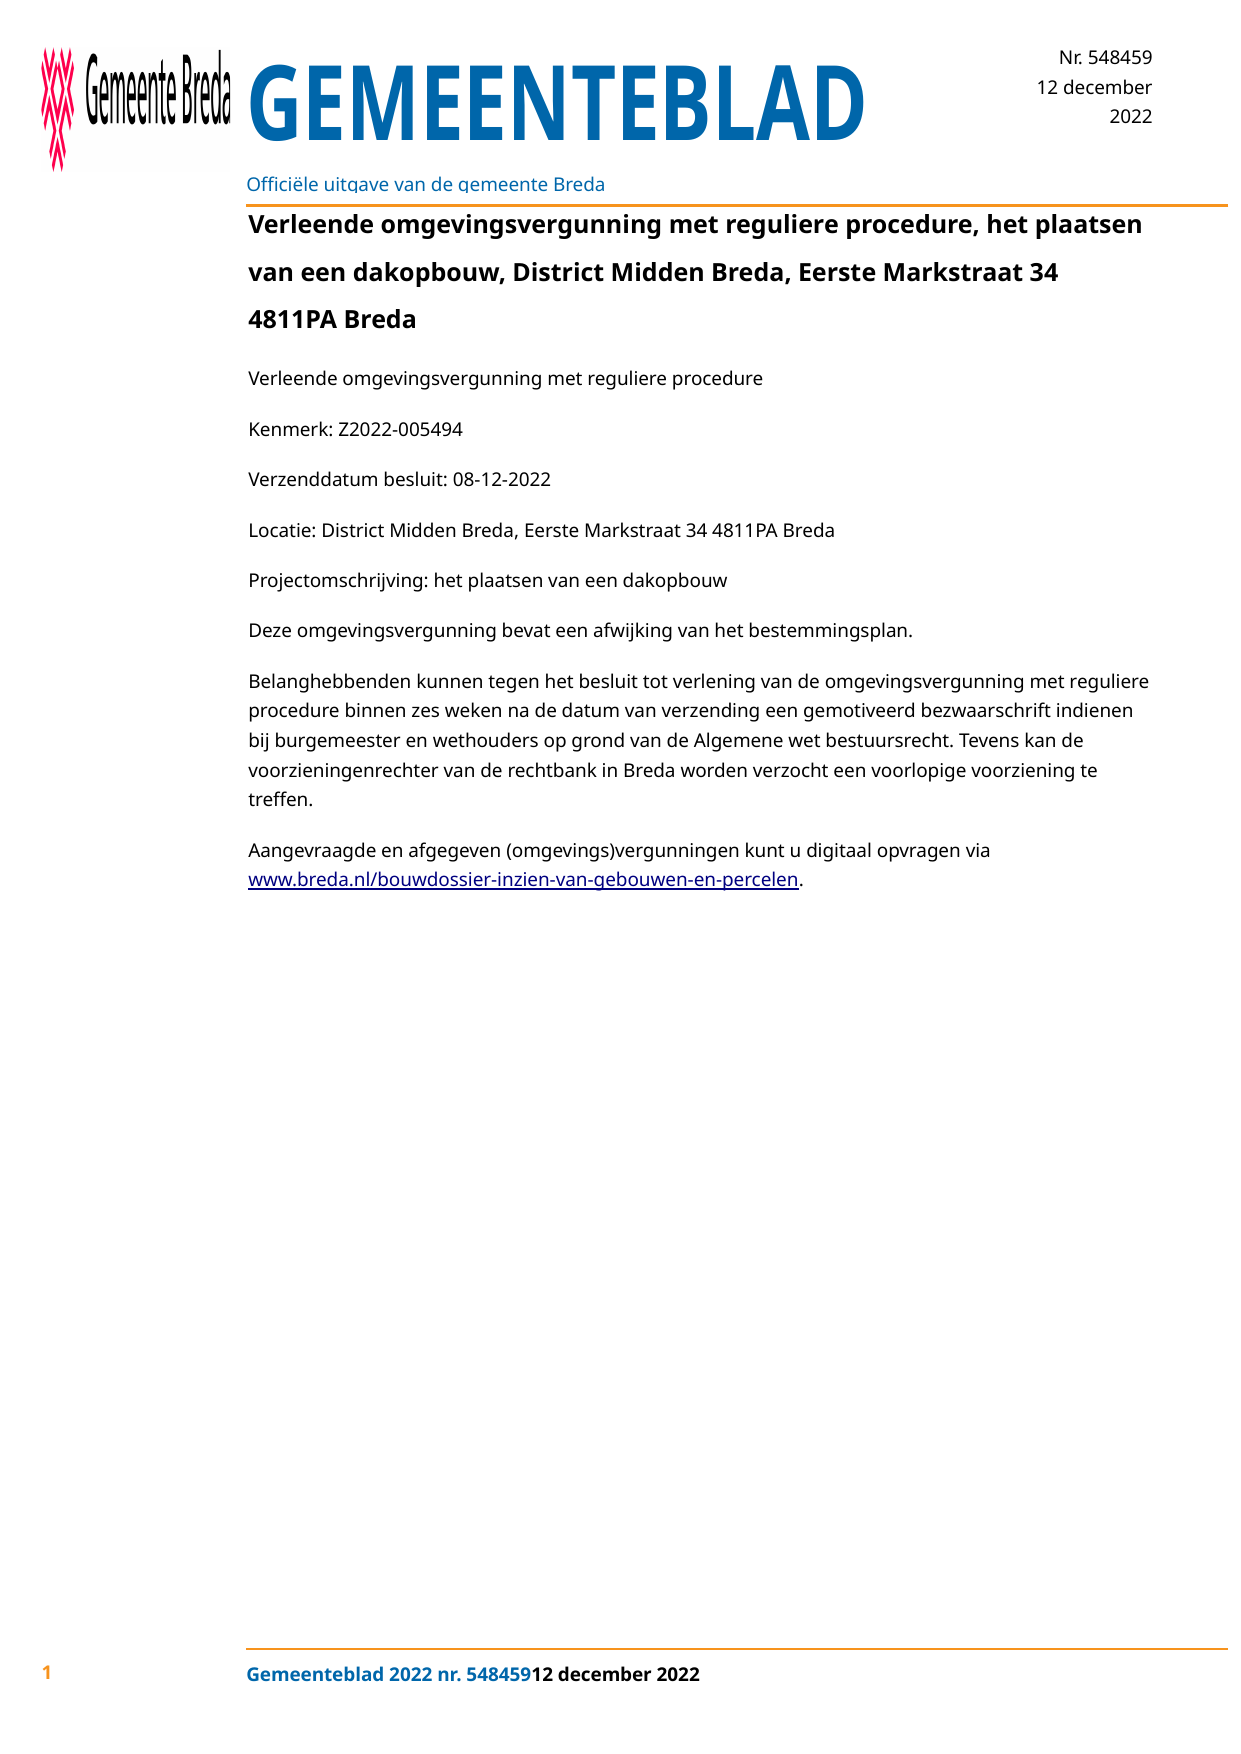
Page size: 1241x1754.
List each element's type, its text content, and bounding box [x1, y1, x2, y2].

picture [41, 47, 231, 172]
text Belanghebbenden kunnen tegen het besluit tot verlening van de omgevingsvergunning met reguliere procedure binnen zes weken na de datum van verzending een gemotiveerd bezwaarschrift indienen bij burgemeester en wethouders op grond van de Algemene wet bestuursrecht. Tevens kan de voorzieningenrechter van de rechtbank in Breda worden verzocht een voorlopige voorziening te treffen. [248, 668, 1152, 812]
text Projectomschrijving: het plaatsen van een dakopbouw [248, 567, 1152, 593]
text Deze omgevingsvergunning bevat een afwijking van het bestemmingsplan. [248, 618, 1152, 643]
text Kenmerk: Z2022-005494 [248, 416, 1152, 442]
text Aangevraagde en afgegeven (omgevings)vergunningen kunt u digitaal opvragen via www.breda.nl/bouwdossier-inzien-van-gebouwen-en-percelen. [248, 837, 1152, 892]
text Verleende omgevingsvergunning met reguliere procedure, het plaatsen van een dakopbouw, District Midden Breda, Eerste Markstraat 34 4811PA Breda [248, 207, 1152, 336]
text Verleende omgevingsvergunning met reguliere procedure [248, 366, 1152, 391]
text Verzenddatum besluit: 08-12-2022 [248, 466, 1152, 492]
text Locatie: District Midden Breda, Eerste Markstraat 34 4811PA Breda [248, 517, 1152, 542]
